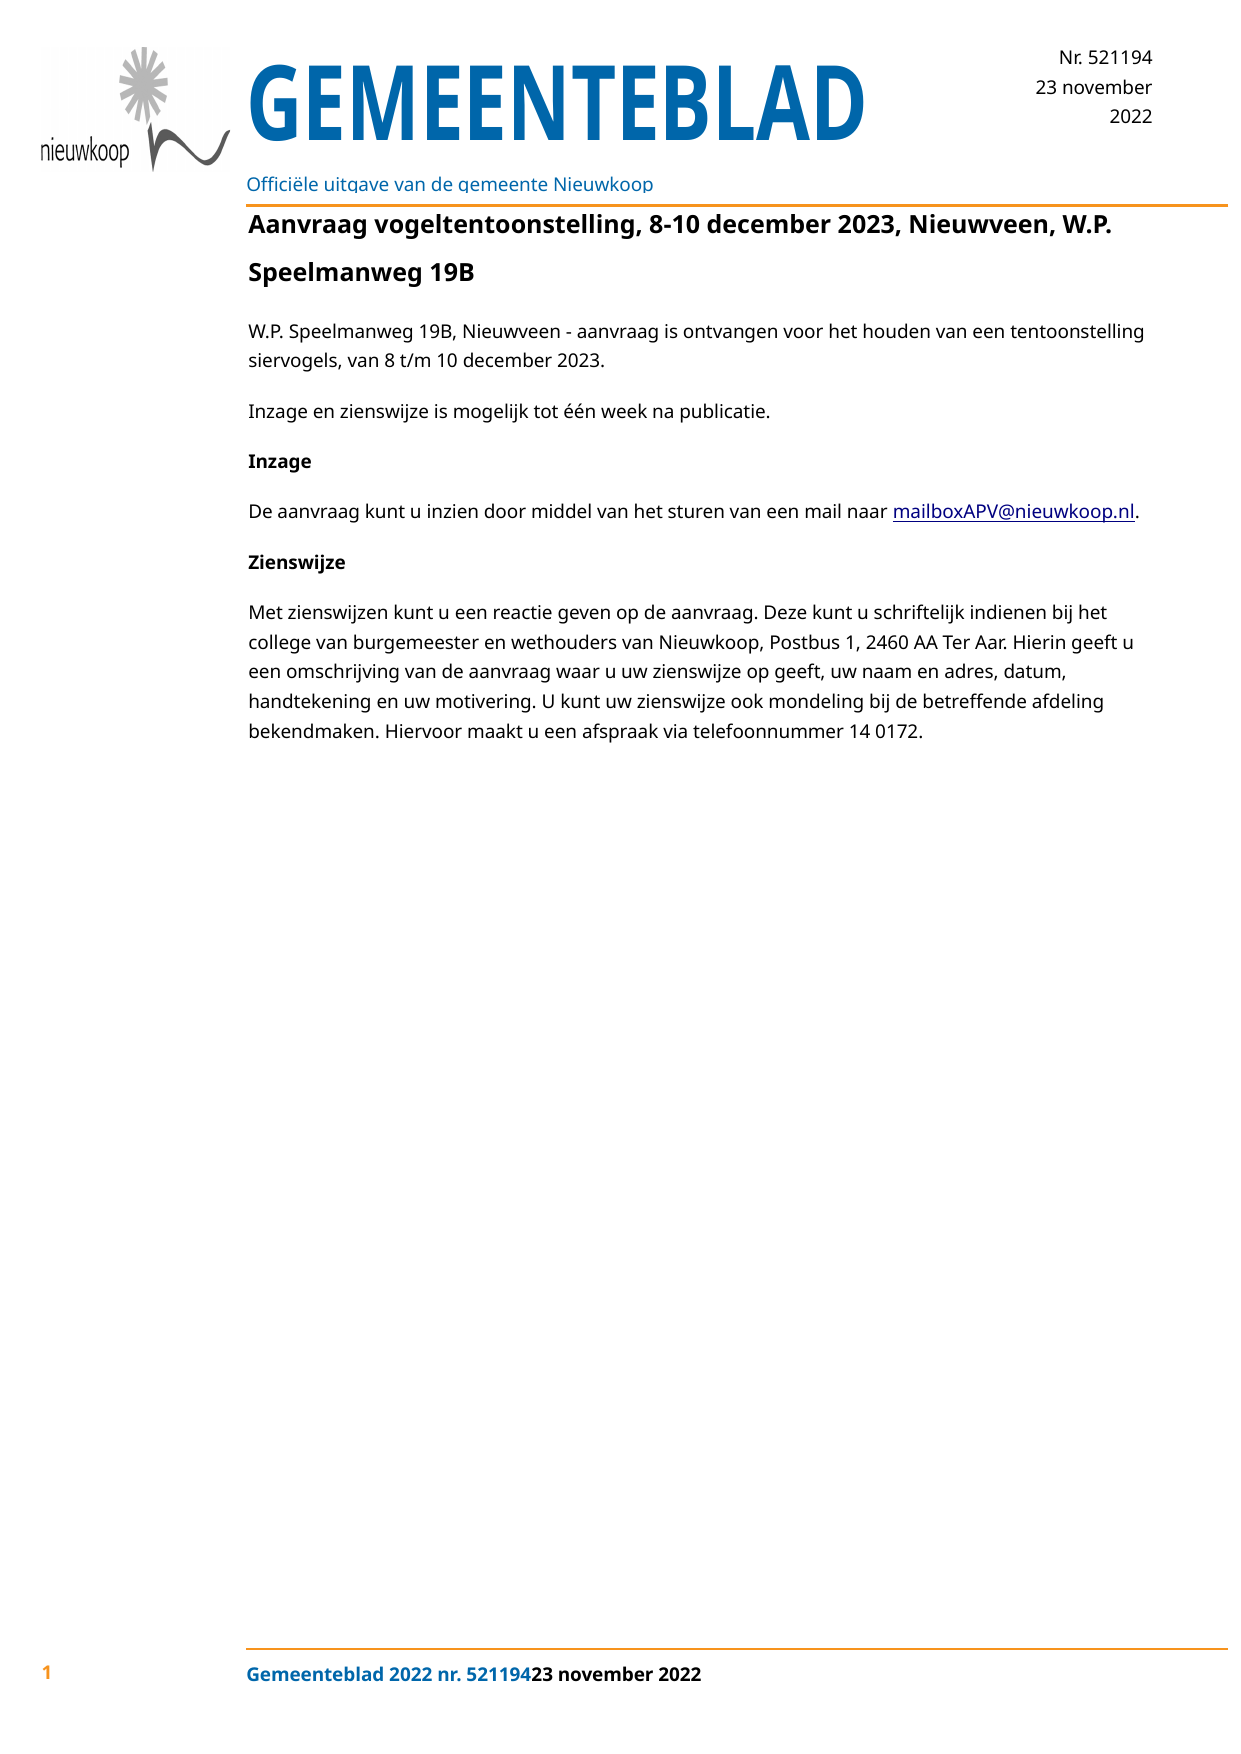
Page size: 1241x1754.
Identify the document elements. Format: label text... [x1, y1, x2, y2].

text Zienswijze [248, 549, 1152, 575]
text Met zienswijzen kunt u een reactie geven op de aanvraag. Deze kunt u schriftelijk indienen bij het college van burgemeester en wethouders van Nieuwkoop, Postbus 1, 2460 AA Ter Aar. Hierin geeft u een omschrijving van de aanvraag waar u uw zienswijze op geeft, uw naam en adres, datum, handtekening en uw motivering. U kunt uw zienswijze ook mondeling bij de betreffende afdeling bekendmaken. Hiervoor maakt u een afspraak via telefoonnummer 14 0172. [248, 599, 1152, 744]
text W.P. Speelmanweg 19B, Nieuwveen - aanvraag is ontvangen voor het houden van een tentoonstelling siervogels, van 8 t/m 10 december 2023. [248, 318, 1152, 373]
text Inzage [248, 448, 1152, 474]
picture [41, 47, 231, 172]
text Inzage en zienswijze is mogelijk tot één week na publicatie. [248, 398, 1152, 424]
text De aanvraag kunt u inzien door middel van het sturen van een mail naar mailboxAPV@nieuwkoop.nl. [248, 499, 1152, 524]
text Aanvraag vogeltentoonstelling, 8-10 december 2023, Nieuwveen, W.P. Speelmanweg 19B [248, 207, 1152, 288]
